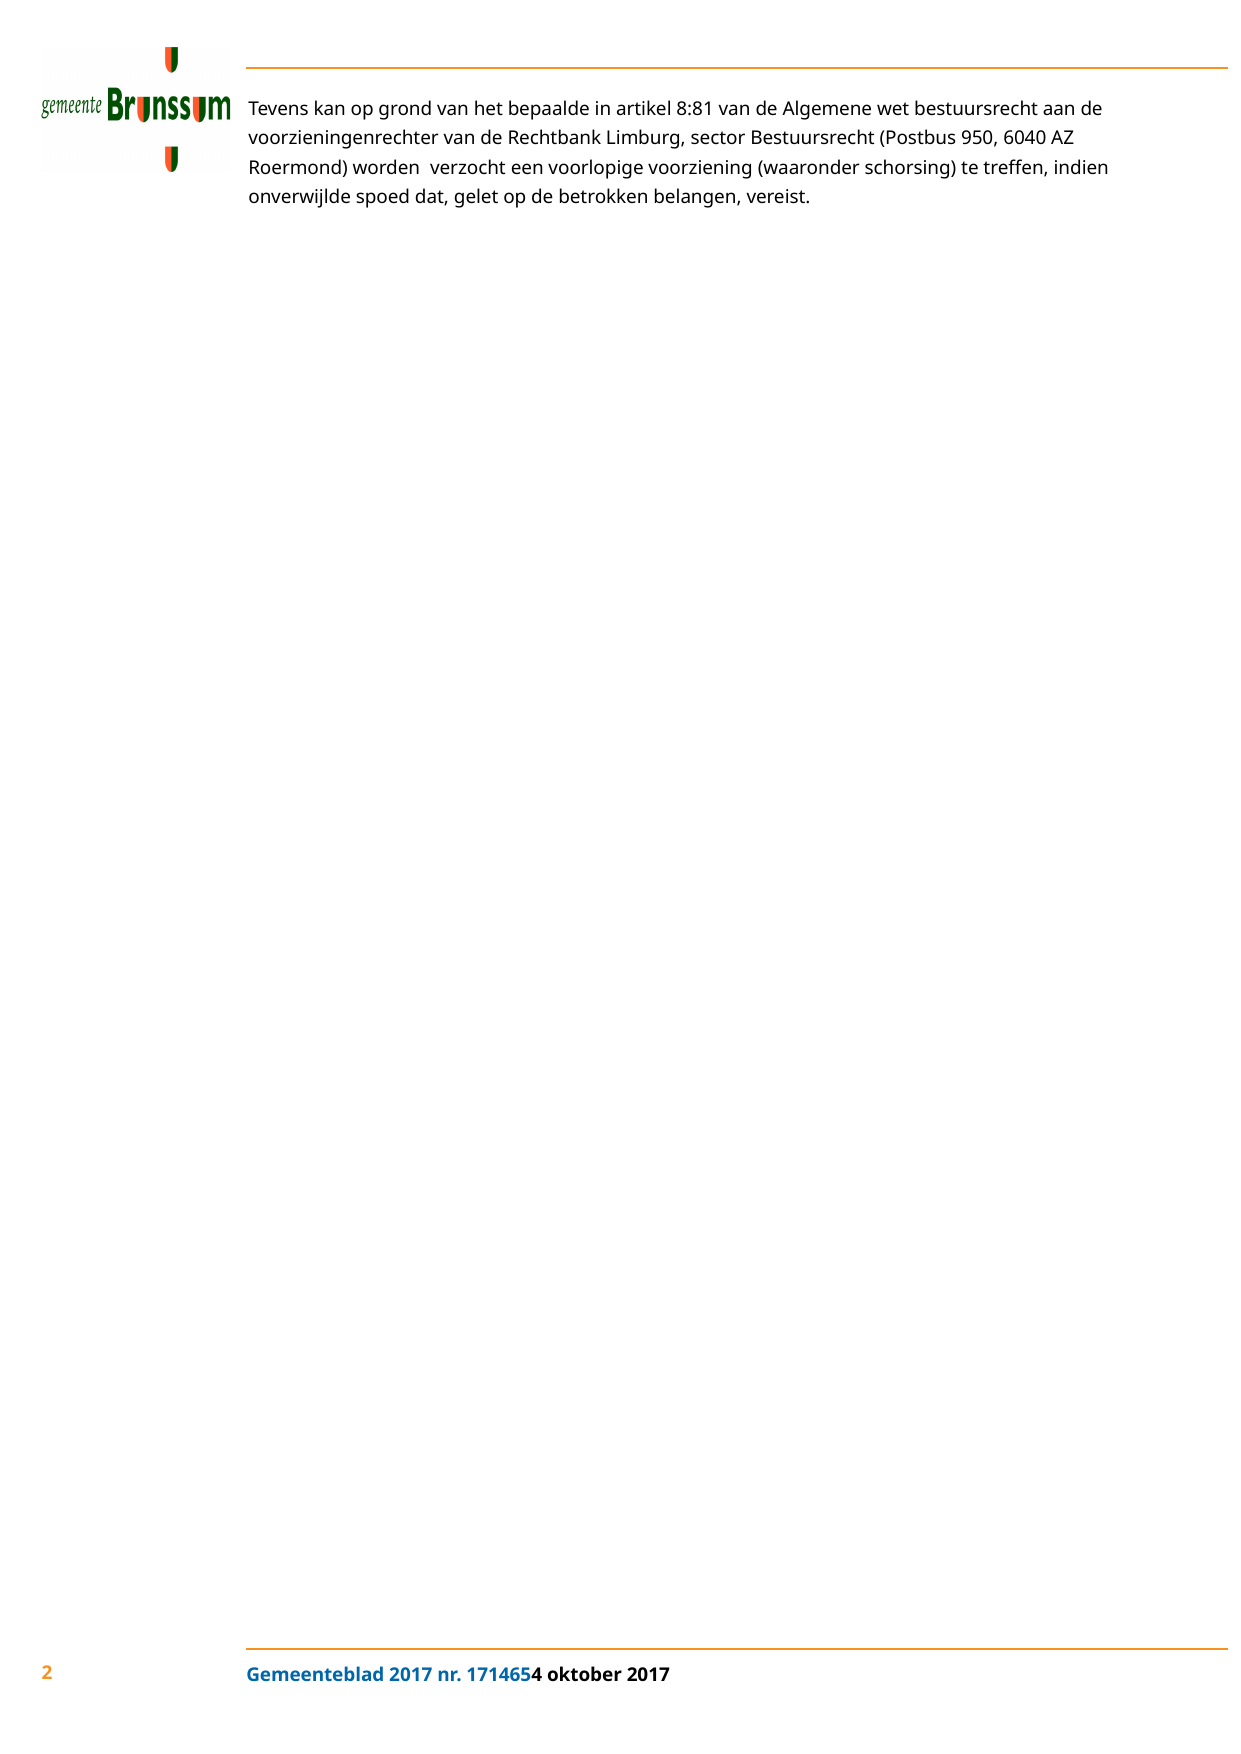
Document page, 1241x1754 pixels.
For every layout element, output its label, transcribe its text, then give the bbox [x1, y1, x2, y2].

text Tevens kan op grond van het bepaalde in artikel 8:81 van de Algemene wet bestuursrecht aan de voorzieningenrechter van de Rechtbank Limburg, sector Bestuursrecht (Postbus 950, 6040 AZ Roermond) worden verzocht een voorlopige voorziening (waaronder schorsing) te treffen, indien onverwijlde spoed dat, gelet op de betrokken belangen, vereist. [248, 95, 1152, 209]
picture [41, 47, 231, 172]
